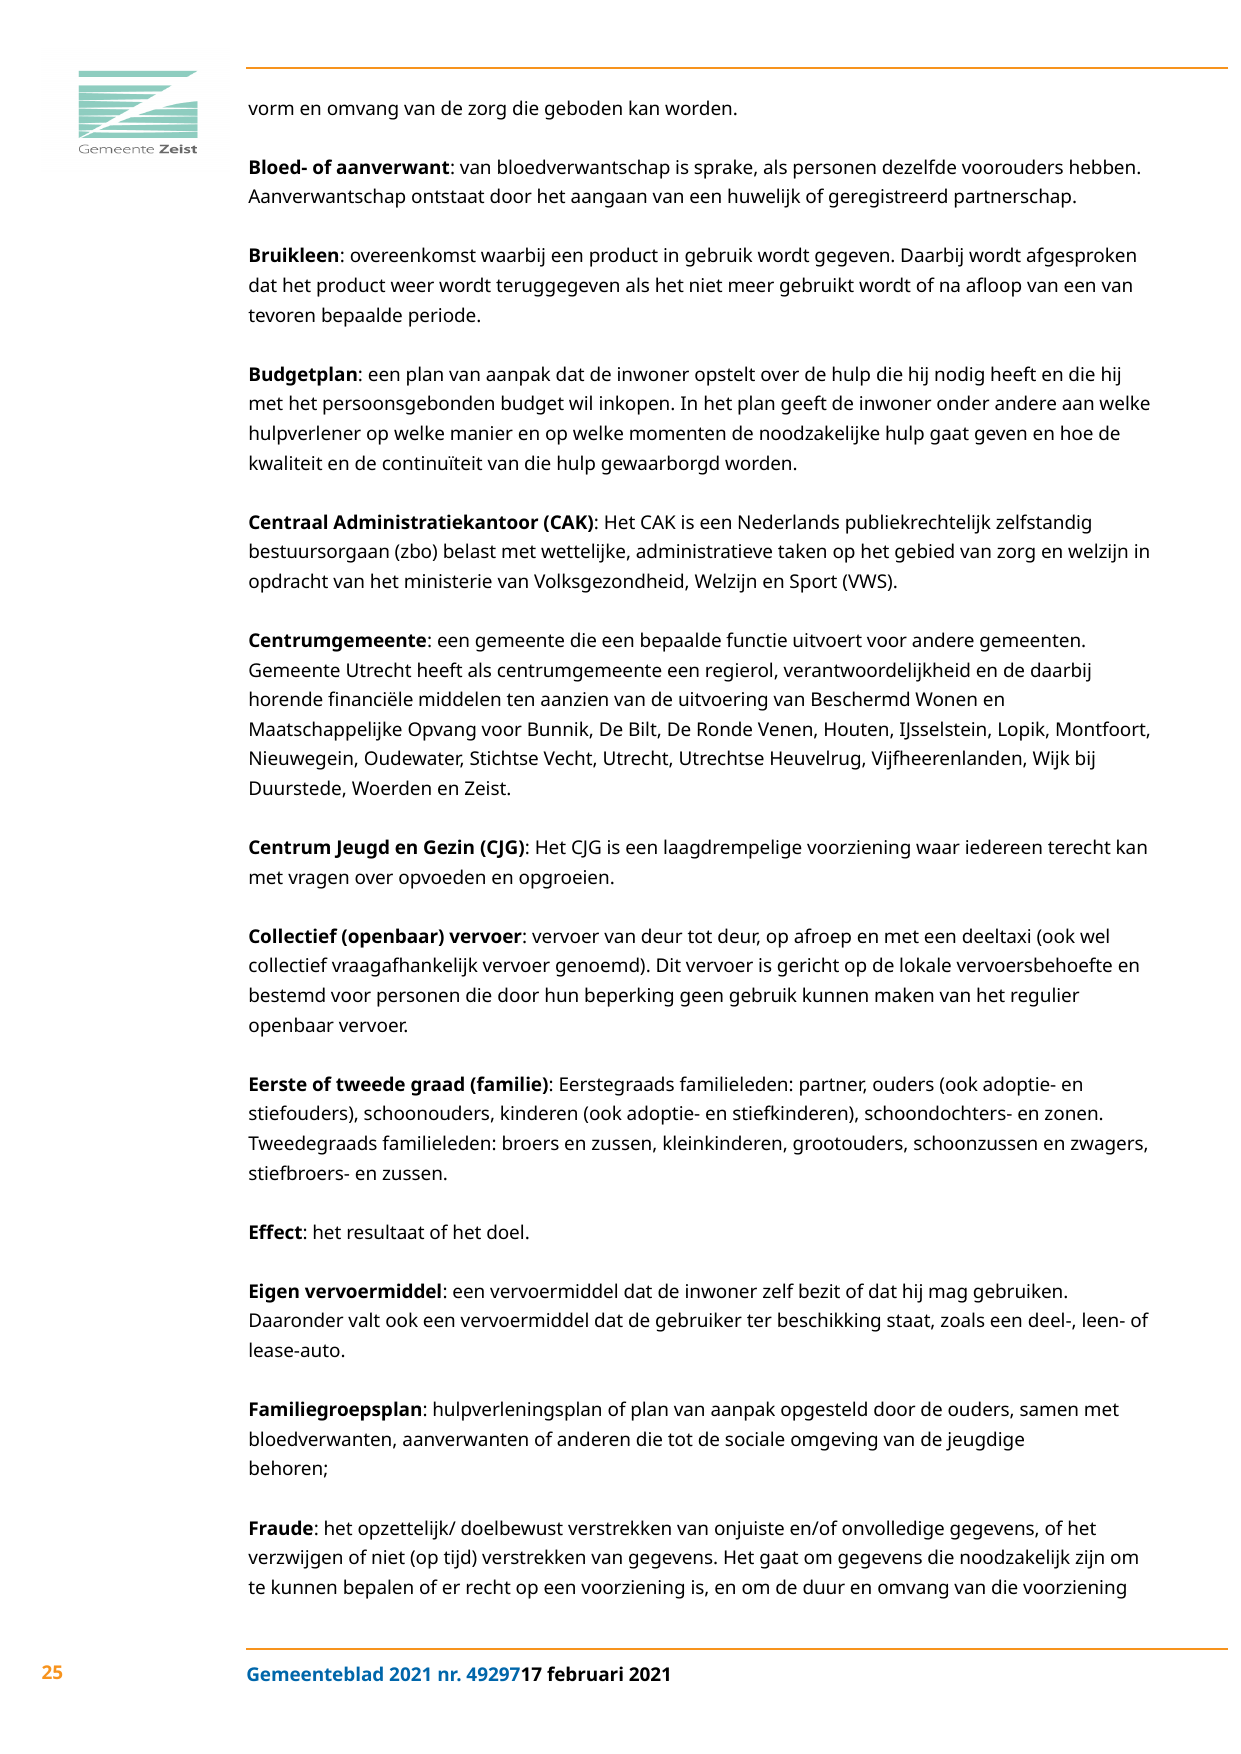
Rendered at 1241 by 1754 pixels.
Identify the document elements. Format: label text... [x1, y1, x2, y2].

picture [41, 47, 231, 172]
text Eerste of tweede graad (familie): Eerstegraads familieleden: partner, ouders (ook adoptie- en stiefouders), schoonouders, kinderen (ook adoptie- en stiefkinderen), schoondochters- en zonen. Tweedegraads familieleden: broers en zussen, kleinkinderen, grootouders, schoonzussen en zwagers, stiefbroers- en zussen. [248, 1071, 1152, 1186]
text Bruikleen: overeenkomst waarbij een product in gebruik wordt gegeven. Daarbij wordt afgesproken dat het product weer wordt teruggegeven als het niet meer gebruikt wordt of na afloop van een van tevoren bepaalde periode. [248, 243, 1152, 328]
text Eigen vervoermiddel: een vervoermiddel dat de inwoner zelf bezit of dat hij mag gebruiken. Daaronder valt ook een vervoermiddel dat de gebruiker ter beschikking staat, zoals een deel-, leen- of lease-auto. [248, 1278, 1152, 1363]
text bloedverwanten, aanverwanten of anderen die tot de sociale omgeving van de jeugdige [248, 1426, 1152, 1452]
text Effect: het resultaat of het doel. [248, 1219, 1152, 1245]
text Familiegroepsplan: hulpverleningsplan of plan van aanpak opgesteld door de ouders, samen met [248, 1396, 1152, 1422]
text vorm en omvang van de zorg die geboden kan worden. [248, 95, 1152, 121]
text behoren; [248, 1456, 1152, 1481]
text Budgetplan: een plan van aanpak dat de inwoner opstelt over de hulp die hij nodig heeft en die hij met het persoonsgebonden budget wil inkopen. In het plan geeft de inwoner onder andere aan welke hulpverlener op welke manier en op welke momenten de noodzakelijke hulp gaat geven en hoe de kwaliteit en de continuïteit van die hulp gewaarborgd worden. [248, 361, 1152, 476]
text Centrum Jeugd en Gezin (CJG): Het CJG is een laagdrempelige voorziening waar iedereen terecht kan met vragen over opvoeden en opgroeien. [248, 834, 1152, 890]
text Bloed- of aanverwant: van bloedverwantschap is sprake, als personen dezelfde voorouders hebben. Aanverwantschap ontstaat door het aangaan van een huwelijk of geregistreerd partnerschap. [248, 154, 1152, 209]
text Centrumgemeente: een gemeente die een bepaalde functie uitvoert voor andere gemeenten. Gemeente Utrecht heeft als centrumgemeente een regierol, verantwoordelijkheid en de daarbij horende financiële middelen ten aanzien van de uitvoering van Beschermd Wonen en Maatschappelijke Opvang voor Bunnik, De Bilt, De Ronde Venen, Houten, IJsselstein, Lopik, Montfoort, Nieuwegein, Oudewater, Stichtse Vecht, Utrecht, Utrechtse Heuvelrug, Vijfheerenlanden, Wijk bij Duurstede, Woerden en Zeist. [248, 627, 1152, 801]
text Collectief (openbaar) vervoer: vervoer van deur tot deur, op afroep en met een deeltaxi (ook wel collectief vraagafhankelijk vervoer genoemd). Dit vervoer is gericht op de lokale vervoersbehoefte en bestemd voor personen die door hun beperking geen gebruik kunnen maken van het regulier openbaar vervoer. [248, 923, 1152, 1038]
text Fraude: het opzettelijk/ doelbewust verstrekken van onjuiste en/of onvolledige gegevens, of het verzwijgen of niet (op tijd) verstrekken van gegevens. Het gaat om gegevens die noodzakelijk zijn om te kunnen bepalen of er recht op een voorziening is, en om de duur en omvang van die voorziening [248, 1515, 1152, 1600]
text Centraal Administratiekantoor (CAK): Het CAK is een Nederlands publiekrechtelijk zelfstandig bestuursorgaan (zbo) belast met wettelijke, administratieve taken op het gebied van zorg en welzijn in opdracht van het ministerie van Volksgezondheid, Welzijn en Sport (VWS). [248, 509, 1152, 594]
